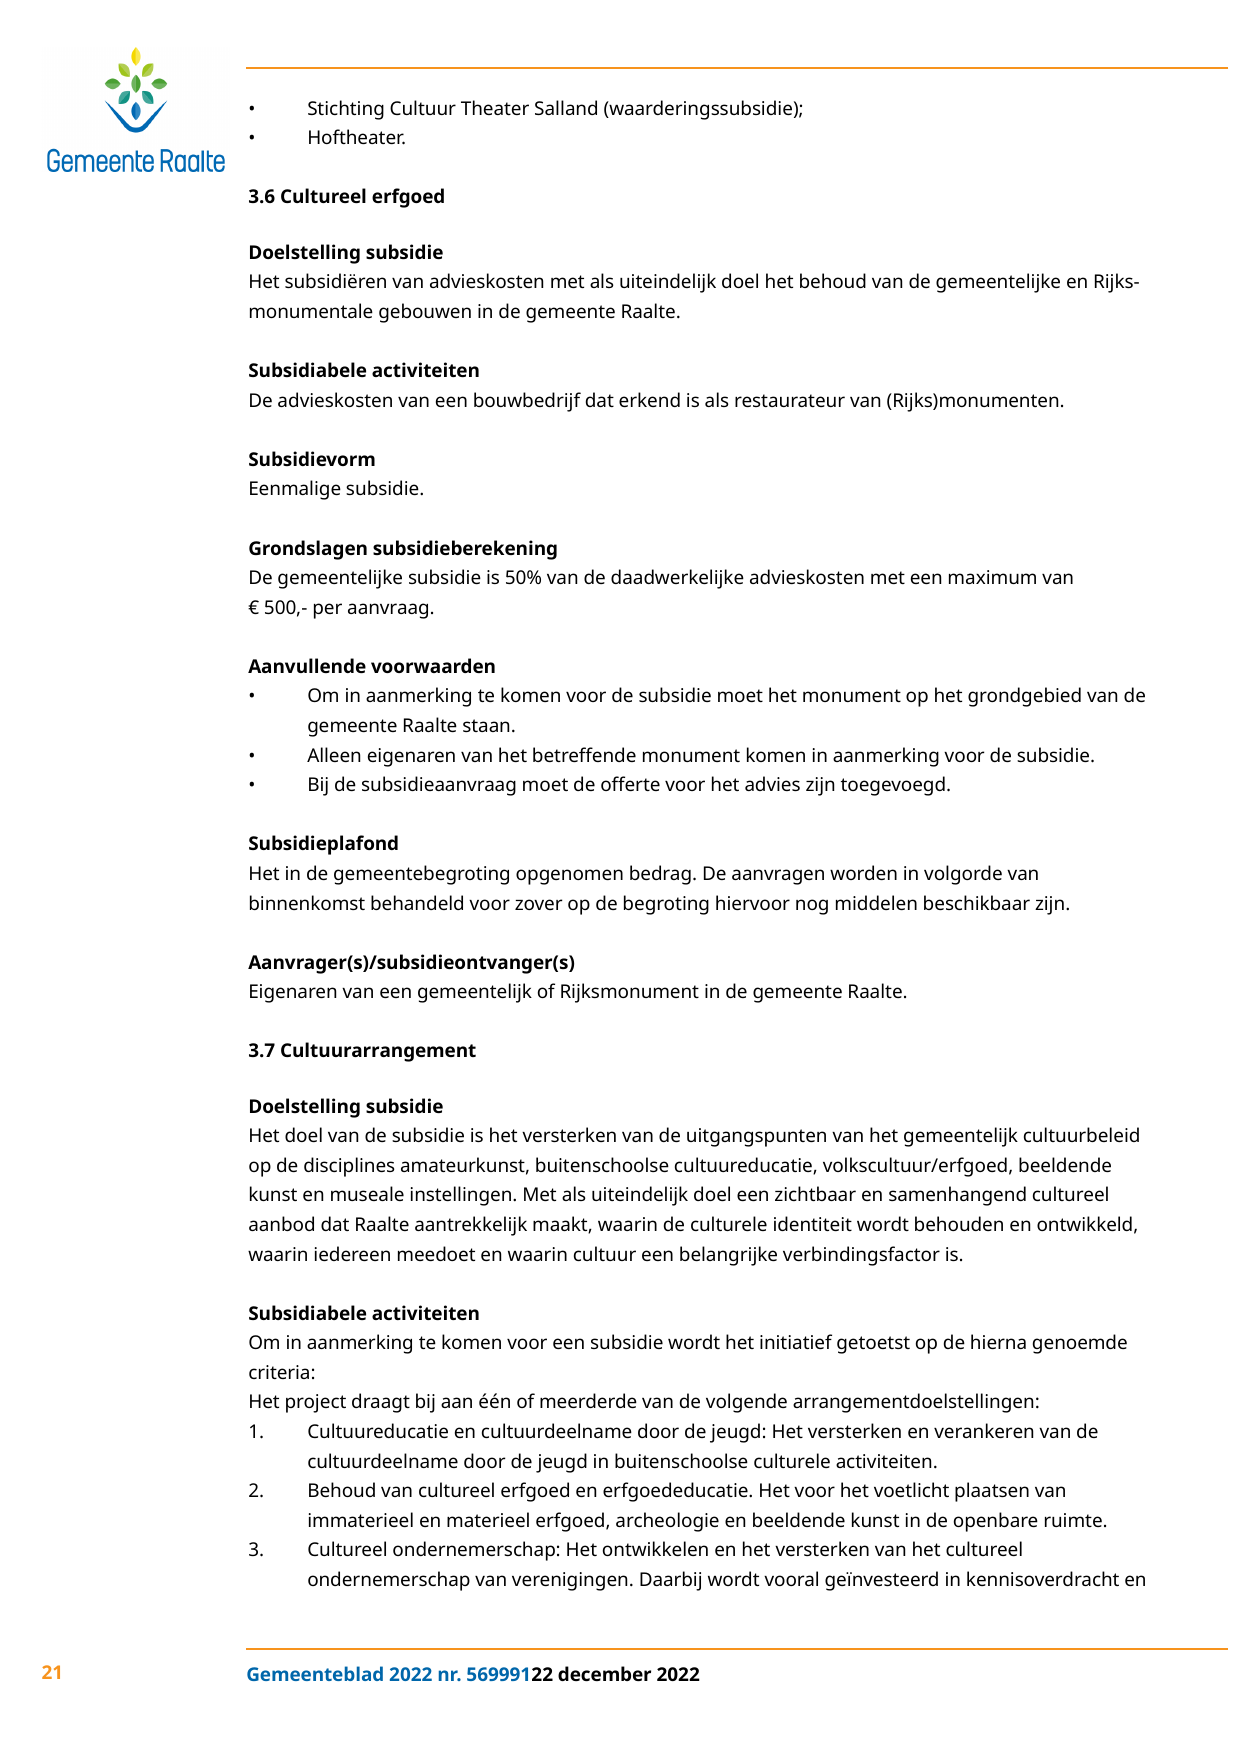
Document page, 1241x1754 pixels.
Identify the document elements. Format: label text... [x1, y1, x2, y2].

list Bij de subsidieaanvraag moet de offerte voor het advies zijn toegevoegd. [248, 771, 1152, 797]
text Aanvrager(s)/subsidieontvanger(s) [248, 949, 1152, 974]
text Subsidiabele activiteiten [248, 1300, 1152, 1326]
text Om in aanmerking te komen voor een subsidie wordt het initiatief getoetst op de hierna genoemde criteria: [248, 1329, 1152, 1385]
text Het subsidiëren van advieskosten met als uiteindelijk doel het behoud van de gemeentelijke en Rijks-monumentale gebouwen in de gemeente Raalte. [248, 268, 1152, 324]
text Doelstelling subsidie [248, 239, 1152, 264]
text Subsidiabele activiteiten [248, 357, 1152, 383]
text Subsidieplafond [248, 831, 1152, 856]
list Om in aanmerking te komen voor de subsidie moet het monument op het grondgebied van de gemeente Raalte staan. [248, 683, 1152, 738]
text Eenmalige subsidie. [248, 476, 1152, 501]
list Stichting Cultuur Theater Salland (waarderingssubsidie); [248, 95, 1152, 121]
text De advieskosten van een bouwbedrijf dat erkend is als restaurateur van (Rijks)monumenten. [248, 387, 1152, 412]
text Grondslagen subsidieberekening [248, 535, 1152, 560]
list Hoftheater. [248, 124, 1152, 150]
text Eigenaren van een gemeentelijk of Rijksmonument in de gemeente Raalte. [248, 978, 1152, 1004]
text Het doel van de subsidie is het versterken van de uitgangspunten van het gemeentelijk cultuurbeleid op de disciplines amateurkunst, buitenschoolse cultuureducatie, volkscultuur/erfgoed, beeldende kunst en museale instellingen. Met als uiteindelijk doel een zichtbaar en samenhangend cultureel aanbod dat Raalte aantrekkelijk maakt, waarin de culturele identiteit wordt behouden en ontwikkeld, waarin iedereen meedoet en waarin cultuur een belangrijke verbindingsfactor is. [248, 1122, 1152, 1267]
list Behoud van cultureel erfgoed en erfgoededucatie. Het voor het voetlicht plaatsen van immaterieel en materieel erfgoed, archeologie en beeldende kunst in de openbare ruimte. [248, 1477, 1152, 1533]
text € 500,- per aanvraag. [248, 594, 1152, 619]
text Doelstelling subsidie [248, 1093, 1152, 1119]
text De gemeentelijke subsidie is 50% van de daadwerkelijke advieskosten met een maximum van [248, 564, 1152, 590]
text Aanvullende voorwaarden [248, 653, 1152, 679]
text Het project draagt bij aan één of meerderde van de volgende arrangementdoelstellingen: [248, 1389, 1152, 1414]
text 3.6 Cultureel erfgoed [248, 183, 1152, 209]
list Cultuureducatie en cultuurdeelname door de jeugd: Het versterken en verankeren van de cultuurdeelname door de jeugd in buitenschoolse culturele activiteiten. [248, 1418, 1152, 1474]
text Het in de gemeentebegroting opgenomen bedrag. De aanvragen worden in volgorde van binnenkomst behandeld voor zover op de begroting hiervoor nog middelen beschikbaar zijn. [248, 860, 1152, 915]
text 3.7 Cultuurarrangement [248, 1038, 1152, 1063]
list Alleen eigenaren van het betreffende monument komen in aanmerking voor de subsidie. [248, 742, 1152, 767]
list Cultureel ondernemerschap: Het ontwikkelen en het versterken van het cultureel ondernemerschap van verenigingen. Daarbij wordt vooral geïnvesteerd in kennisoverdracht en [248, 1537, 1152, 1592]
picture [41, 47, 231, 172]
text Subsidievorm [248, 446, 1152, 472]
